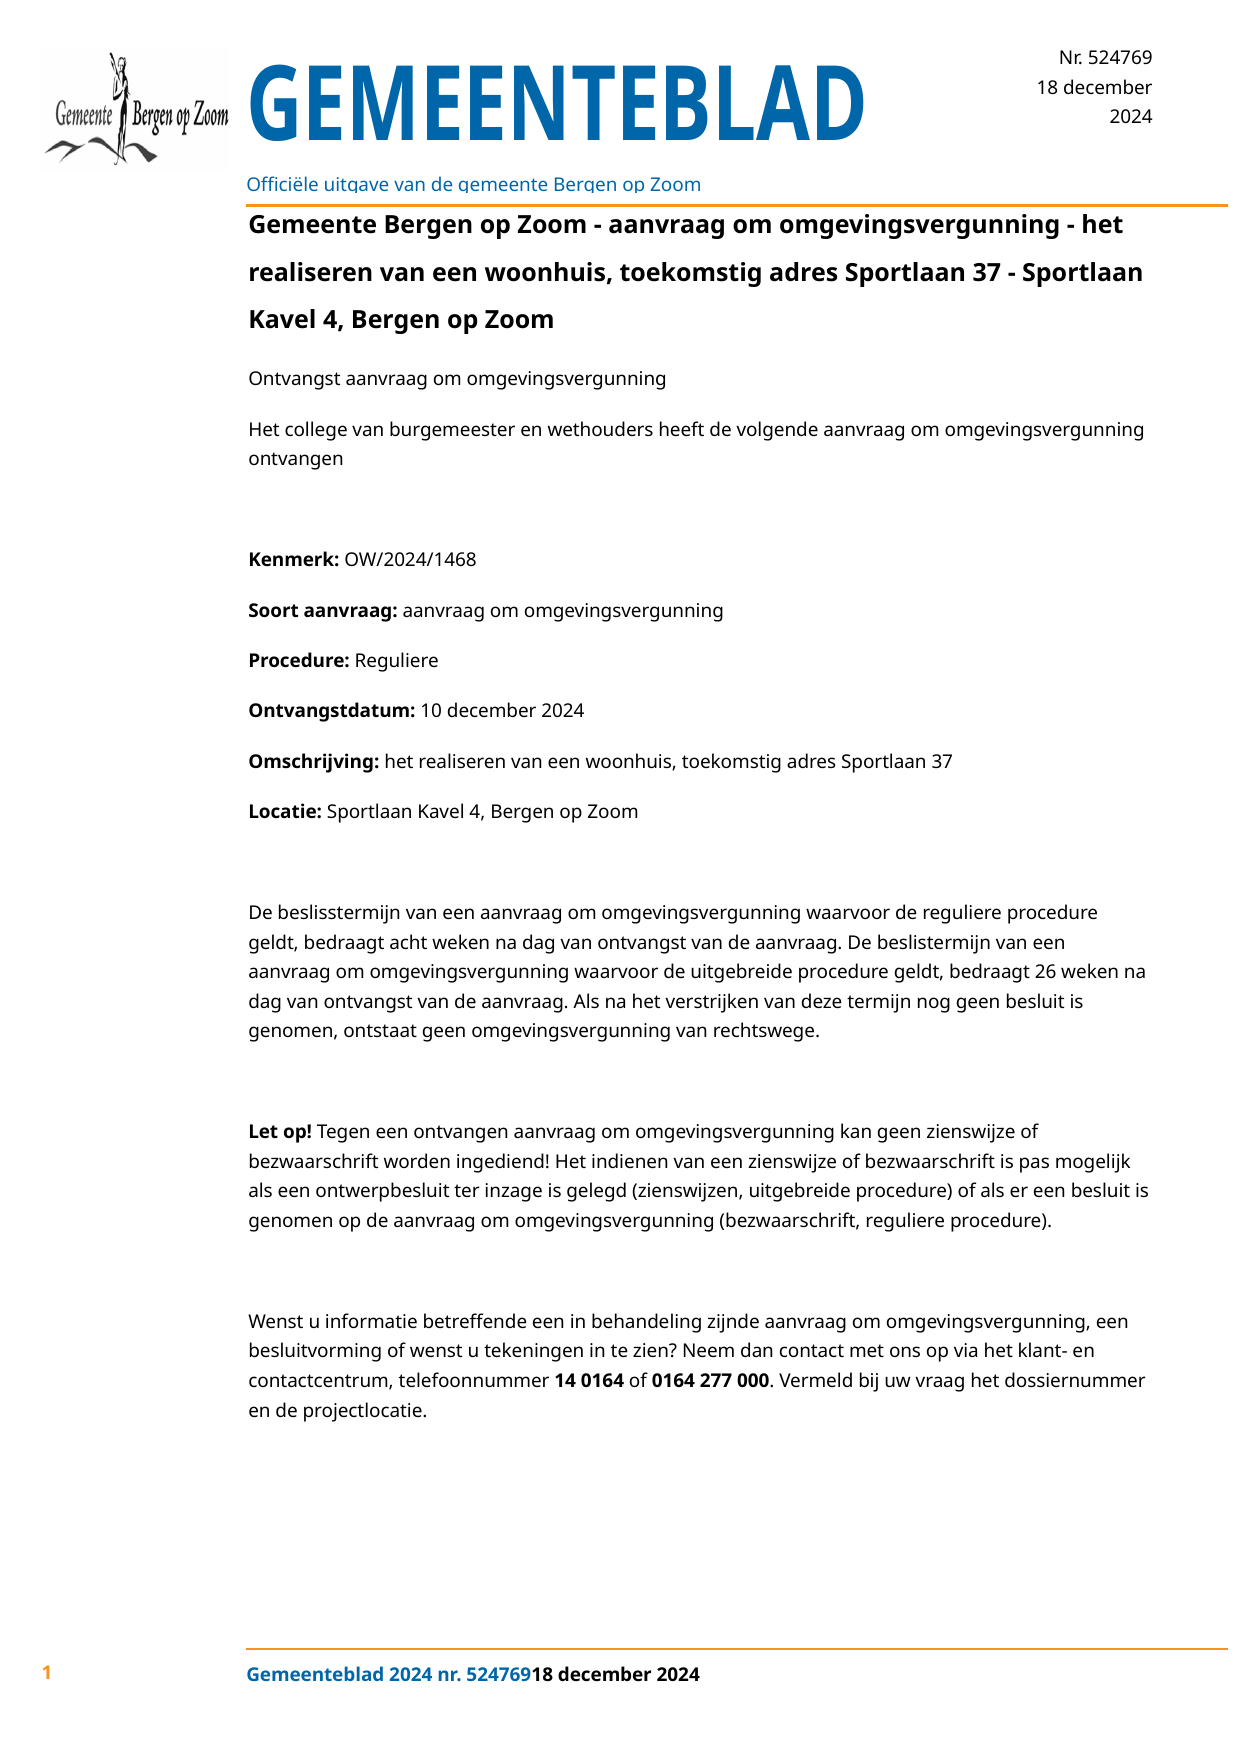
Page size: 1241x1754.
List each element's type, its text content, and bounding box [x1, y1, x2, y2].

text De beslisstermijn van een aanvraag om omgevingsvergunning waarvoor de reguliere procedure geldt, bedraagt acht weken na dag van ontvangst van de aanvraag. De beslistermijn van een aanvraag om omgevingsvergunning waarvoor de uitgebreide procedure geldt, bedraagt 26 weken na dag van ontvangst van de aanvraag. Als na het verstrijken van deze termijn nog geen besluit is genomen, ontstaat geen omgevingsvergunning van rechtswege. [248, 899, 1152, 1043]
text Omschrijving: het realiseren van een woonhuis, toekomstig adres Sportlaan 37 [248, 748, 1152, 774]
text Het college van burgemeester en wethouders heeft de volgende aanvraag om omgevingsvergunning ontvangen [248, 416, 1152, 471]
text Kenmerk: OW/2024/1468 [248, 546, 1152, 572]
text Wenst u informatie betreffende een in behandeling zijnde aanvraag om omgevingsvergunning, een besluitvorming of wenst u tekeningen in te zien? Neem dan contact met ons op via het klant- en contactcentrum, telefoonnummer 14 0164 of 0164 277 000. Vermeld bij uw vraag het dossiernummer en de projectlocatie. [248, 1308, 1152, 1422]
text Ontvangstdatum: 10 december 2024 [248, 698, 1152, 723]
text Locatie: Sportlaan Kavel 4, Bergen op Zoom [248, 798, 1152, 824]
picture [41, 47, 231, 172]
text Gemeente Bergen op Zoom - aanvraag om omgevingsvergunning - het realiseren van een woonhuis, toekomstig adres Sportlaan 37 - Sportlaan Kavel 4, Bergen op Zoom [248, 207, 1152, 336]
text Procedure: Reguliere [248, 647, 1152, 673]
text Ontvangst aanvraag om omgevingsvergunning [248, 366, 1152, 391]
text Soort aanvraag: aanvraag om omgevingsvergunning [248, 597, 1152, 622]
text Let op! Tegen een ontvangen aanvraag om omgevingsvergunning kan geen zienswijze of bezwaarschrift worden ingediend! Het indienen van een zienswijze of bezwaarschrift is pas mogelijk als een ontwerpbesluit ter inzage is gelegd (zienswijzen, uitgebreide procedure) of als er een besluit is genomen op de aanvraag om omgevingsvergunning (bezwaarschrift, reguliere procedure). [248, 1118, 1152, 1233]
